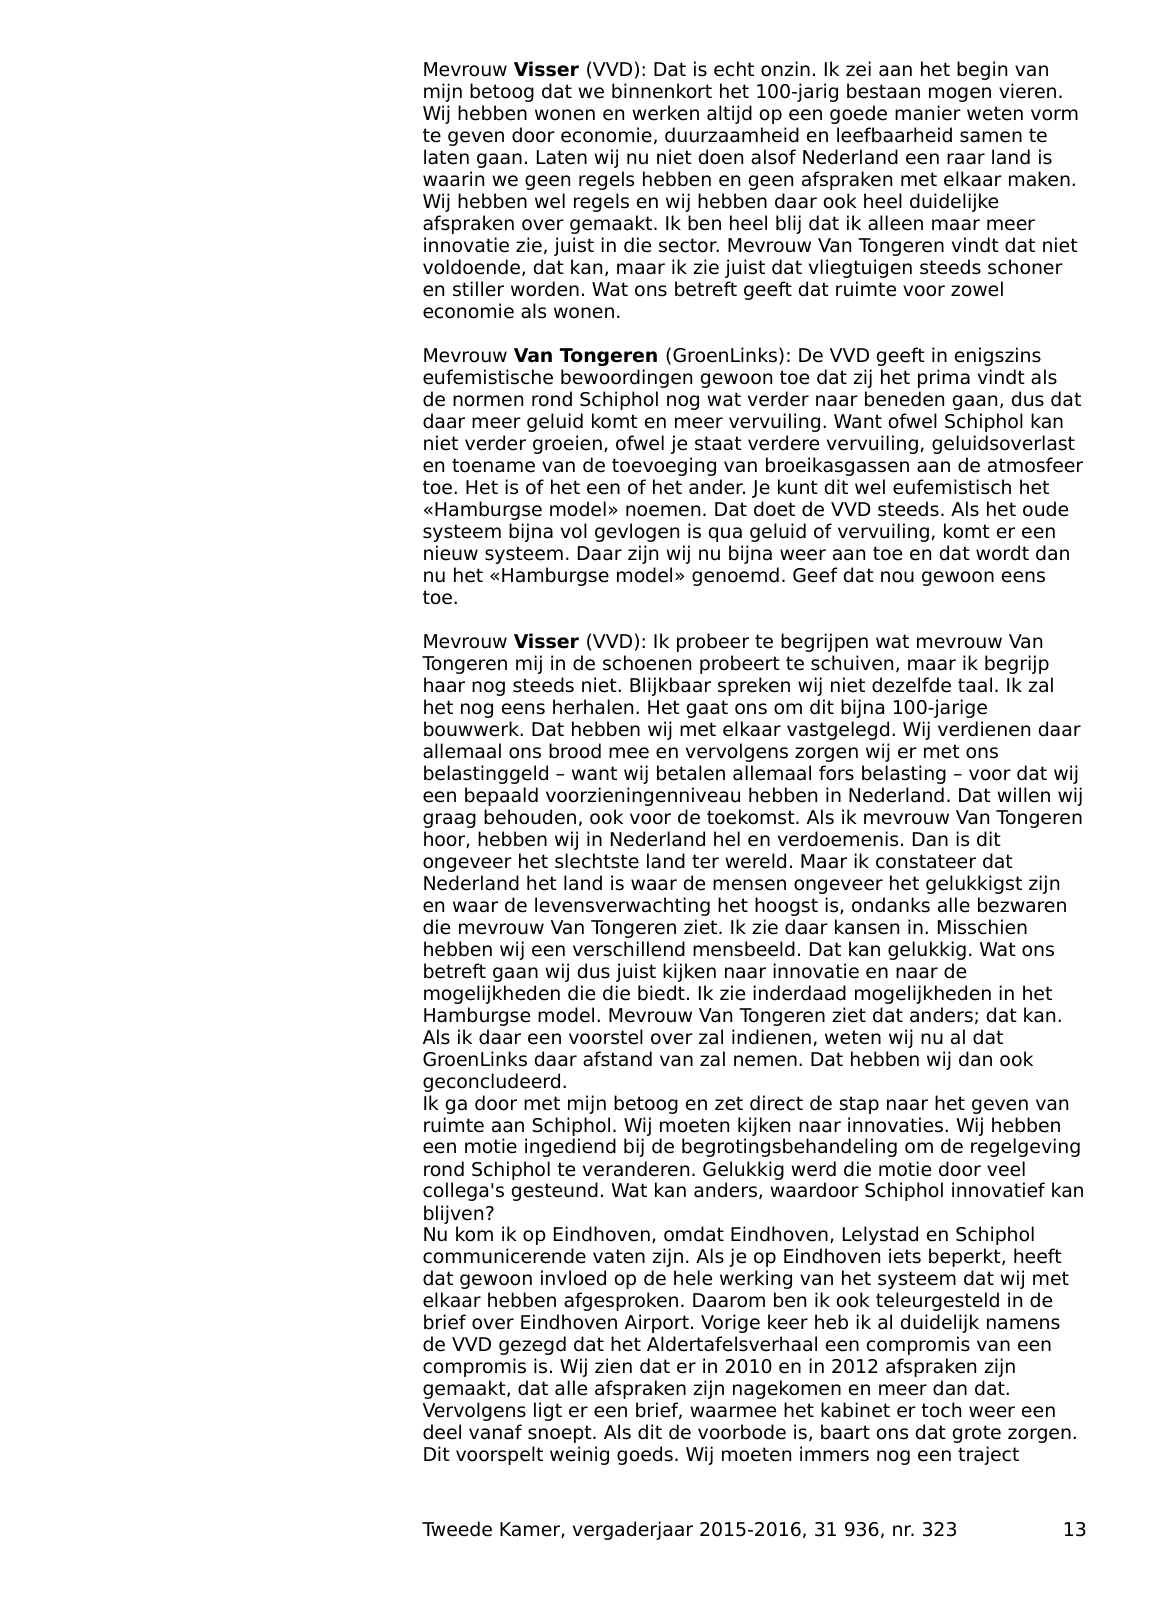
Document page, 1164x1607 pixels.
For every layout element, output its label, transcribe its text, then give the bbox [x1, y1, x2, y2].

text Mevrouw Visser (VVD): Ik probeer te begrijpen wat mevrouw Van Tongeren mij in de schoenen probeert te schuiven, maar ik begrijp haar nog steeds niet. Blijkbaar spreken wij niet dezelfde taal. Ik zal het nog eens herhalen. Het gaat ons om dit bijna 100-jarige bouwwerk. Dat hebben wij met elkaar vastgelegd. Wij verdienen daar allemaal ons brood mee en vervolgens zorgen wij er met ons belastinggeld – want wij betalen allemaal fors belasting – voor dat wij een bepaald voorzieningenniveau hebben in Nederland. Dat willen wij graag behouden, ook voor de toekomst. Als ik mevrouw Van Tongeren hoor, hebben wij in Nederland hel en verdoemenis. Dan is dit ongeveer het slechtste land ter wereld. Maar ik constateer dat Nederland het land is waar de mensen ongeveer het gelukkigst zijn en waar de levensverwachting het hoogst is, ondanks alle bezwaren die mevrouw Van Tongeren ziet. Ik zie daar kansen in. Misschien hebben wij een verschillend mensbeeld. Dat kan gelukkig. Wat ons betreft gaan wij dus juist kijken naar innovatie en naar de mogelijkheden die die biedt. Ik zie inderdaad mogelijkheden in het Hamburgse model. Mevrouw Van Tongeren ziet dat anders; dat kan. Als ik daar een voorstel over zal indienen, weten wij nu al dat GroenLinks daar afstand van zal nemen. Dat hebben wij dan ook geconcludeerd. [422, 631, 1087, 1092]
text Nu kom ik op Eindhoven, omdat Eindhoven, Lelystad en Schiphol communicerende vaten zijn. Als je op Eindhoven iets beperkt, heeft dat gewoon invloed op de hele werking van het systeem dat wij met elkaar hebben afgesproken. Daarom ben ik ook teleurgesteld in de brief over Eindhoven Airport. Vorige keer heb ik al duidelijk namens de VVD gezegd dat het Aldertafelsverhaal een compromis van een compromis is. Wij zien dat er in 2010 en in 2012 afspraken zijn gemaakt, dat alle afspraken zijn nagekomen en meer dan dat. Vervolgens ligt er een brief, waarmee het kabinet er toch weer een deel vanaf snoept. Als dit de voorbode is, baart ons dat grote zorgen. Dit voorspelt weinig goeds. Wij moeten immers nog een traject [422, 1224, 1087, 1466]
text Mevrouw Van Tongeren (GroenLinks): De VVD geeft in enigszins eufemistische bewoordingen gewoon toe dat zij het prima vindt als de normen rond Schiphol nog wat verder naar beneden gaan, dus dat daar meer geluid komt en meer vervuiling. Want ofwel Schiphol kan niet verder groeien, ofwel je staat verdere vervuiling, geluidsoverlast en toename van de toevoeging van broeikasgassen aan de atmosfeer toe. Het is of het een of het ander. Je kunt dit wel eufemistisch het «Hamburgse model» noemen. Dat doet de VVD steeds. Als het oude systeem bijna vol gevlogen is qua geluid of vervuiling, komt er een nieuw systeem. Daar zijn wij nu bijna weer aan toe en dat wordt dan nu het «Hamburgse model» genoemd. Geef dat nou gewoon eens toe. [422, 345, 1087, 609]
text Mevrouw Visser (VVD): Dat is echt onzin. Ik zei aan het begin van mijn betoog dat we binnenkort het 100-jarig bestaan mogen vieren. Wij hebben wonen en werken altijd op een goede manier weten vorm te geven door economie, duurzaamheid en leefbaarheid samen te laten gaan. Laten wij nu niet doen alsof Nederland een raar land is waarin we geen regels hebben en geen afspraken met elkaar maken. Wij hebben wel regels en wij hebben daar ook heel duidelijke afspraken over gemaakt. Ik ben heel blij dat ik alleen maar meer innovatie zie, juist in die sector. Mevrouw Van Tongeren vindt dat niet voldoende, dat kan, maar ik zie juist dat vliegtuigen steeds schoner en stiller worden. Wat ons betreft geeft dat ruimte voor zowel economie als wonen. [422, 59, 1087, 323]
text Ik ga door met mijn betoog en zet direct de stap naar het geven van ruimte aan Schiphol. Wij moeten kijken naar innovaties. Wij hebben een motie ingediend bij de begrotingsbehandeling om de regelgeving rond Schiphol te veranderen. Gelukkig werd die motie door veel collega's gesteund. Wat kan anders, waardoor Schiphol innovatief kan blijven? [422, 1092, 1087, 1224]
